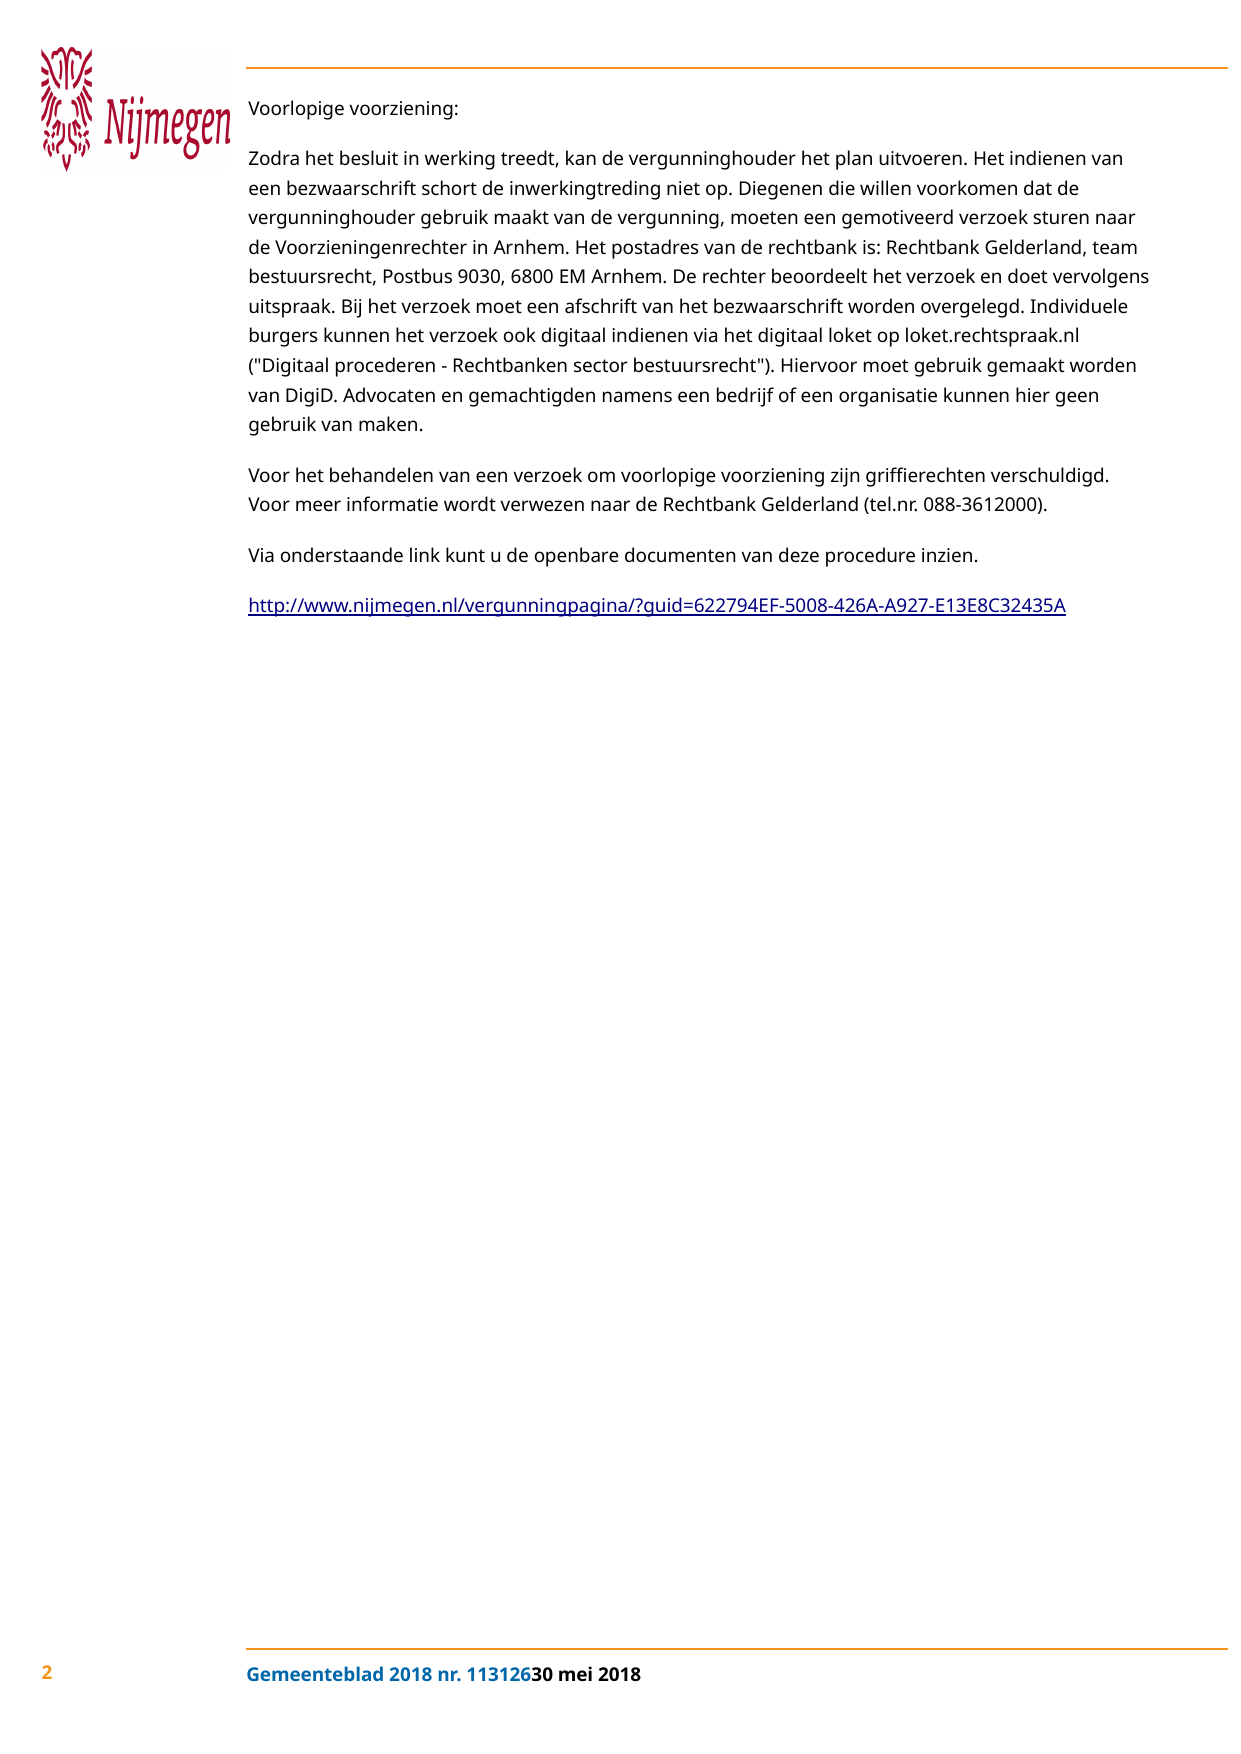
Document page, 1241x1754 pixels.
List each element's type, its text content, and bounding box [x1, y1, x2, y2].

text Voorlopige voorziening: [248, 95, 1152, 121]
picture [41, 47, 231, 172]
text Voor het behandelen van een verzoek om voorlopige voorziening zijn griffierechten verschuldigd. Voor meer informatie wordt verwezen naar de Rechtbank Gelderland (tel.nr. 088-3612000). [248, 462, 1152, 517]
text Zodra het besluit in werking treedt, kan de vergunninghouder het plan uitvoeren. Het indienen van een bezwaarschrift schort de inwerkingtreding niet op. Diegenen die willen voorkomen dat de vergunninghouder gebruik maakt van de vergunning, moeten een gemotiveerd verzoek sturen naar de Voorzieningenrechter in Arnhem. Het postadres van de rechtbank is: Rechtbank Gelderland, team bestuursrecht, Postbus 9030, 6800 EM Arnhem. De rechter beoordeelt het verzoek en doet vervolgens uitspraak. Bij het verzoek moet een afschrift van het bezwaarschrift worden overgelegd. Individuele burgers kunnen het verzoek ook digitaal indienen via het digitaal loket op loket.rechtspraak.nl ("Digitaal procederen - Rechtbanken sector bestuursrecht"). Hiervoor moet gebruik gemaakt worden van DigiD. Advocaten en gemachtigden namens een bedrijf of een organisatie kunnen hier geen gebruik van maken. [248, 145, 1152, 437]
text Via onderstaande link kunt u de openbare documenten van deze procedure inzien. [248, 542, 1152, 568]
text http://www.nijmegen.nl/vergunningpagina/?guid=622794EF-5008-426A-A927-E13E8C32435A [248, 592, 1152, 618]
